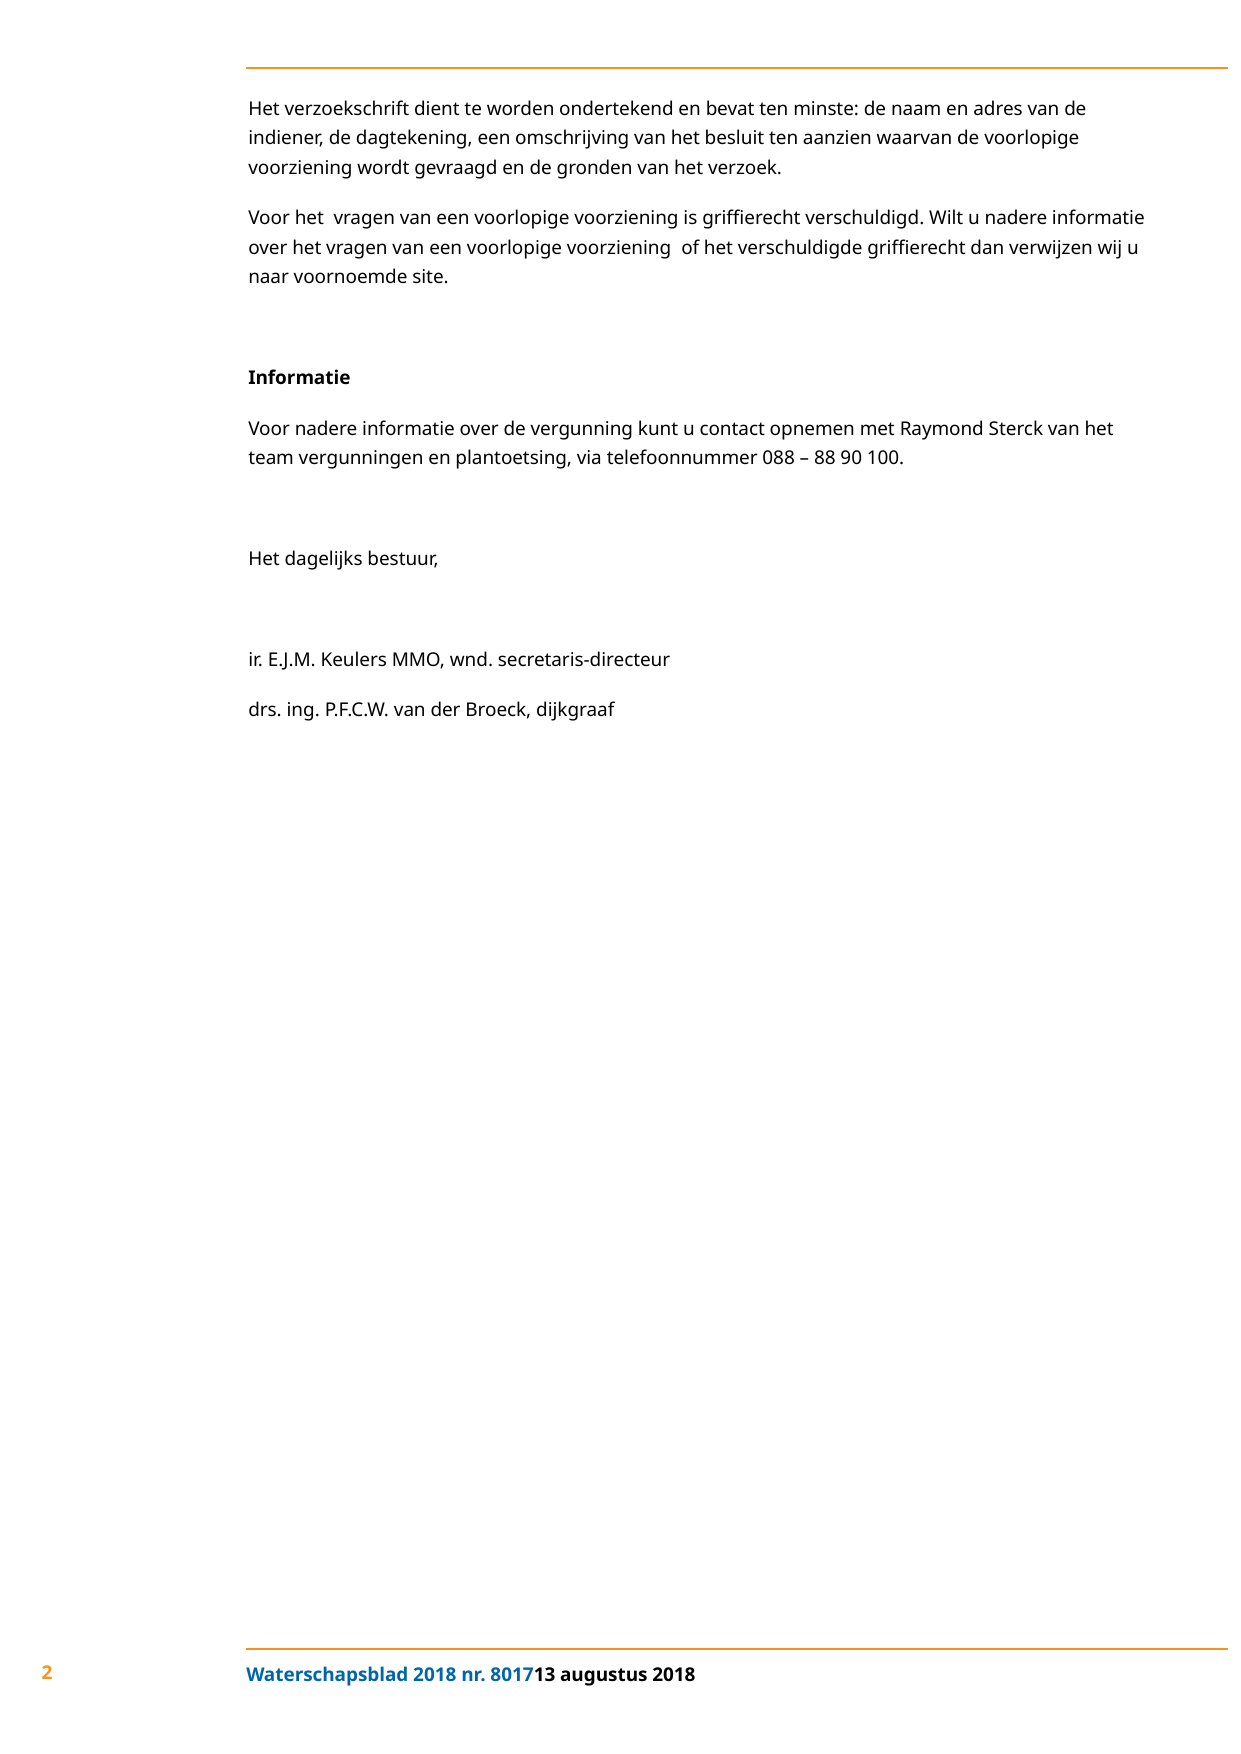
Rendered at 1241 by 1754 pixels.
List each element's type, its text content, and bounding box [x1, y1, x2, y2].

text Het verzoekschrift dient te worden ondertekend en bevat ten minste: de naam en adres van de indiener, de dagtekening, een omschrijving van het besluit ten aanzien waarvan de voorlopige voorziening wordt gevraagd en de gronden van het verzoek. [248, 95, 1152, 180]
text Het dagelijks bestuur, [248, 545, 1152, 571]
text Voor het vragen van een voorlopige voorziening is griffierecht verschuldigd. Wilt u nadere informatie over het vragen van een voorlopige voorziening of het verschuldigde griffierecht dan verwijzen wij u naar voornoemde site. [248, 204, 1152, 289]
text ir. E.J.M. Keulers MMO, wnd. secretaris-directeur [248, 646, 1152, 672]
picture [41, 47, 231, 172]
text drs. ing. P.F.C.W. van der Broeck, dijkgraaf [248, 696, 1152, 722]
text Voor nadere informatie over de vergunning kunt u contact opnemen met Raymond Sterck van het team vergunningen en plantoetsing, via telefoonnummer 088 – 88 90 100. [248, 415, 1152, 470]
text Informatie [248, 364, 1152, 390]
